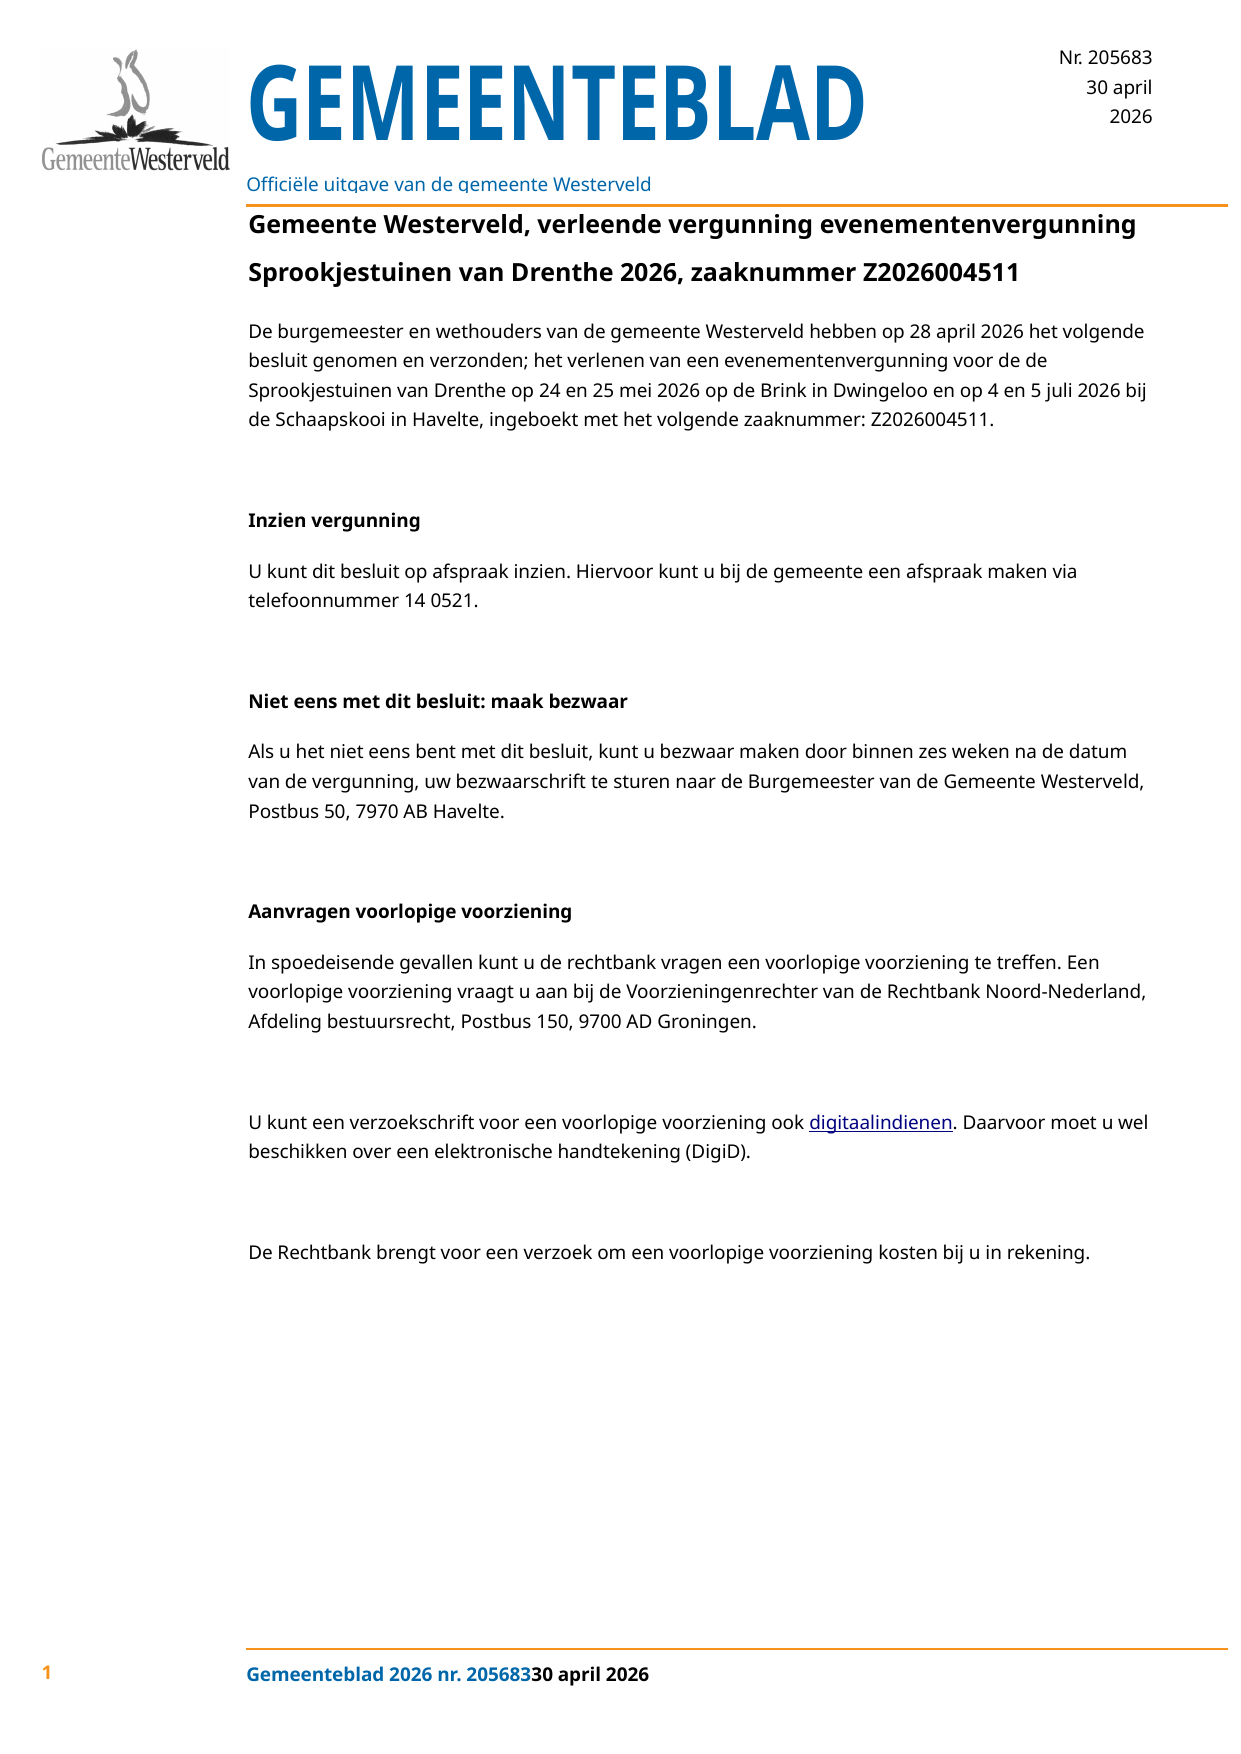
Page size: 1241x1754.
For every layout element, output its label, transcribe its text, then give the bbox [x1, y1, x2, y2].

text In spoedeisende gevallen kunt u de rechtbank vragen een voorlopige voorziening te treffen. Een voorlopige voorziening vraagt u aan bij de Voorzieningenrechter van de Rechtbank Noord-Nederland, Afdeling bestuursrecht, Postbus 150, 9700 AD Groningen. [248, 949, 1152, 1034]
text U kunt dit besluit op afspraak inzien. Hiervoor kunt u bij de gemeente een afspraak maken via telefoonnummer 14 0521. [248, 558, 1152, 613]
text Inzien vergunning [248, 507, 1152, 533]
text U kunt een verzoekschrift voor een voorlopige voorziening ook digitaalindienen. Daarvoor moet u wel beschikken over een elektronische handtekening (DigiD). [248, 1109, 1152, 1164]
text Als u het niet eens bent met dit besluit, kunt u bezwaar maken door binnen zes weken na de datum van de vergunning, uw bezwaarschrift te sturen naar de Burgemeester van de Gemeente Westerveld, Postbus 50, 7970 AB Havelte. [248, 739, 1152, 824]
text De burgemeester en wethouders van de gemeente Westerveld hebben op 28 april 2026 het volgende besluit genomen en verzonden; het verlenen van een evenementenvergunning voor de de Sprookjestuinen van Drenthe op 24 en 25 mei 2026 op de Brink in Dwingeloo en op 4 en 5 juli 2026 bij de Schaapskooi in Havelte, ingeboekt met het volgende zaaknummer: Z2026004511. [248, 318, 1152, 432]
text De Rechtbank brengt voor een verzoek om een voorlopige voorziening kosten bij u in rekening. [248, 1239, 1152, 1265]
text Gemeente Westerveld, verleende vergunning evenementenvergunning Sprookjestuinen van Drenthe 2026, zaaknummer Z2026004511 [248, 207, 1152, 288]
text Niet eens met dit besluit: maak bezwaar [248, 688, 1152, 714]
text Aanvragen voorlopige voorziening [248, 899, 1152, 924]
picture [41, 47, 231, 172]
